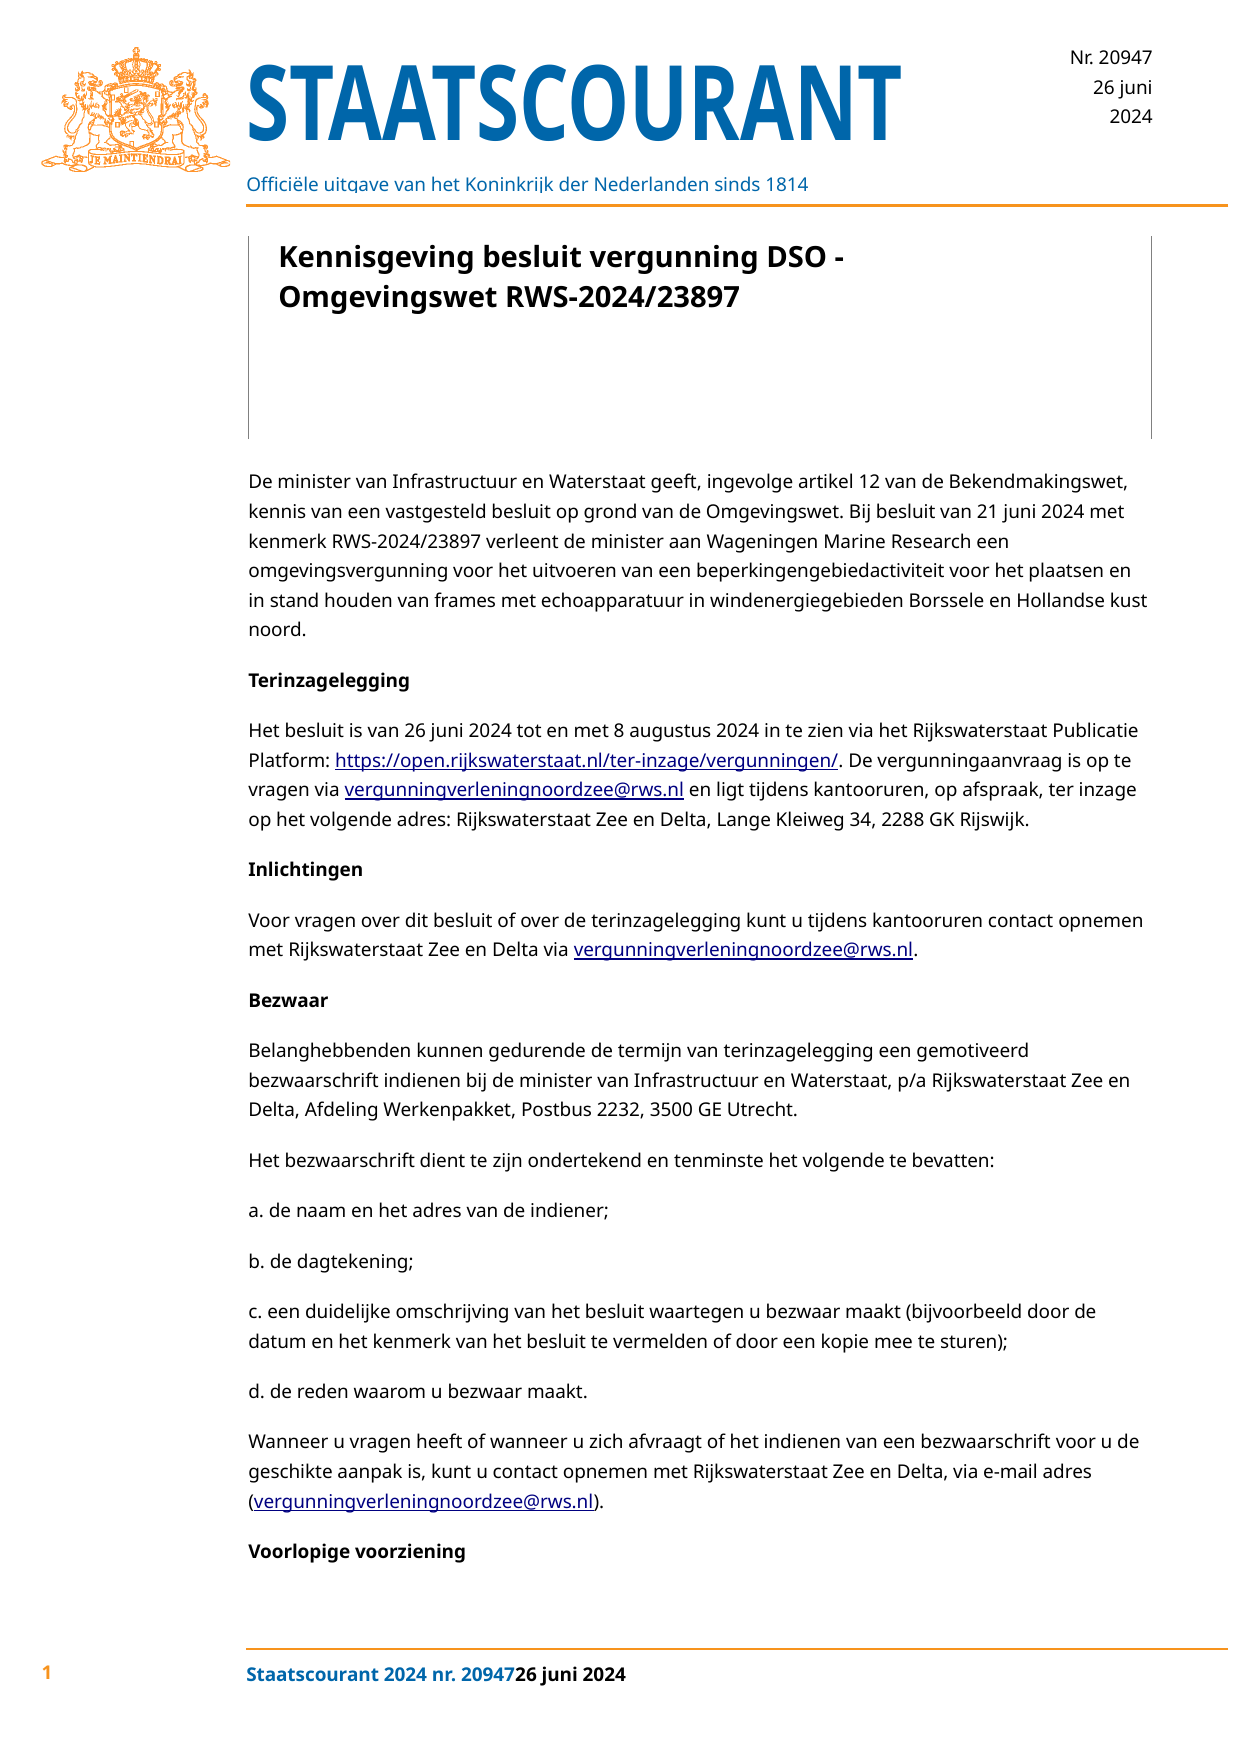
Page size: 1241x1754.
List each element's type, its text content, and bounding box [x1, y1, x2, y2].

text De minister van Infrastructuur en Waterstaat geeft, ingevolge artikel 12 van de Bekendmakingswet, kennis van een vastgesteld besluit op grond van de Omgevingswet. Bij besluit van 21 juni 2024 met kenmerk RWS-2024/23897 verleent de minister aan Wageningen Marine Research een omgevingsvergunning voor het uitvoeren van een beperkingengebiedactiviteit voor het plaatsen en in stand houden van frames met echoapparatuur in windenergiegebieden Borssele en Hollandse kust noord. [248, 469, 1152, 642]
text Wanneer u vragen heeft of wanneer u zich afvraagt of het indienen van een bezwaarschrift voor u de geschikte aanpak is, kunt u contact opnemen met Rijkswaterstaat Zee en Delta, via e-mail adres (vergunningverleningnoordzee@rws.nl). [248, 1429, 1152, 1513]
text Het bezwaarschrift dient te zijn ondertekend en tenminste het volgende te bevatten: [248, 1147, 1152, 1173]
text Inlichtingen [248, 857, 1152, 882]
text b. de dagtekening; [248, 1248, 1152, 1273]
text Het besluit is van 26 juni 2024 tot en met 8 augustus 2024 in te zien via het Rijkswaterstaat Publicatie Platform: https://open.rijkswaterstaat.nl/ter-inzage/vergunningen/. De vergunningaanvraag is op te vragen via vergunningverleningnoordzee@rws.nl en ligt tijdens kantooruren, op afspraak, ter inzage op het volgende adres: Rijkswaterstaat Zee en Delta, Lange Kleiweg 34, 2288 GK Rijswijk. [248, 717, 1152, 832]
text Belanghebbenden kunnen gedurende de termijn van terinzagelegging een gemotiveerd bezwaarschrift indienen bij de minister van Infrastructuur en Waterstaat, p/a Rijkswaterstaat Zee en Delta, Afdeling Werkenpakket, Postbus 2232, 3500 GE Utrecht. [248, 1037, 1152, 1122]
text Bezwaar [248, 987, 1152, 1013]
picture [912, 236, 1090, 414]
table_header Kennisgeving besluit vergunning DSO - Omgevingswet RWS-2024/23897 [249, 236, 850, 439]
picture [41, 47, 231, 172]
table_header [1090, 236, 1151, 413]
text d. de reden waarom u bezwaar maakt. [248, 1378, 1152, 1404]
text Voor vragen over dit besluit of over de terinzagelegging kunt u tijdens kantooruren contact opnemen met Rijkswaterstaat Zee en Delta via vergunningverleningnoordzee@rws.nl. [248, 907, 1152, 962]
table_header [850, 414, 1151, 439]
table_header [850, 236, 912, 413]
text Voorlopige voorziening [248, 1538, 1152, 1564]
text c. een duidelijke omschrijving van het besluit waartegen u bezwaar maakt (bijvoorbeeld door de datum en het kenmerk van het besluit te vermelden of door een kopie mee te sturen); [248, 1298, 1152, 1353]
text a. de naam en het adres van de indiener; [248, 1197, 1152, 1223]
text Terinzagelegging [248, 667, 1152, 693]
